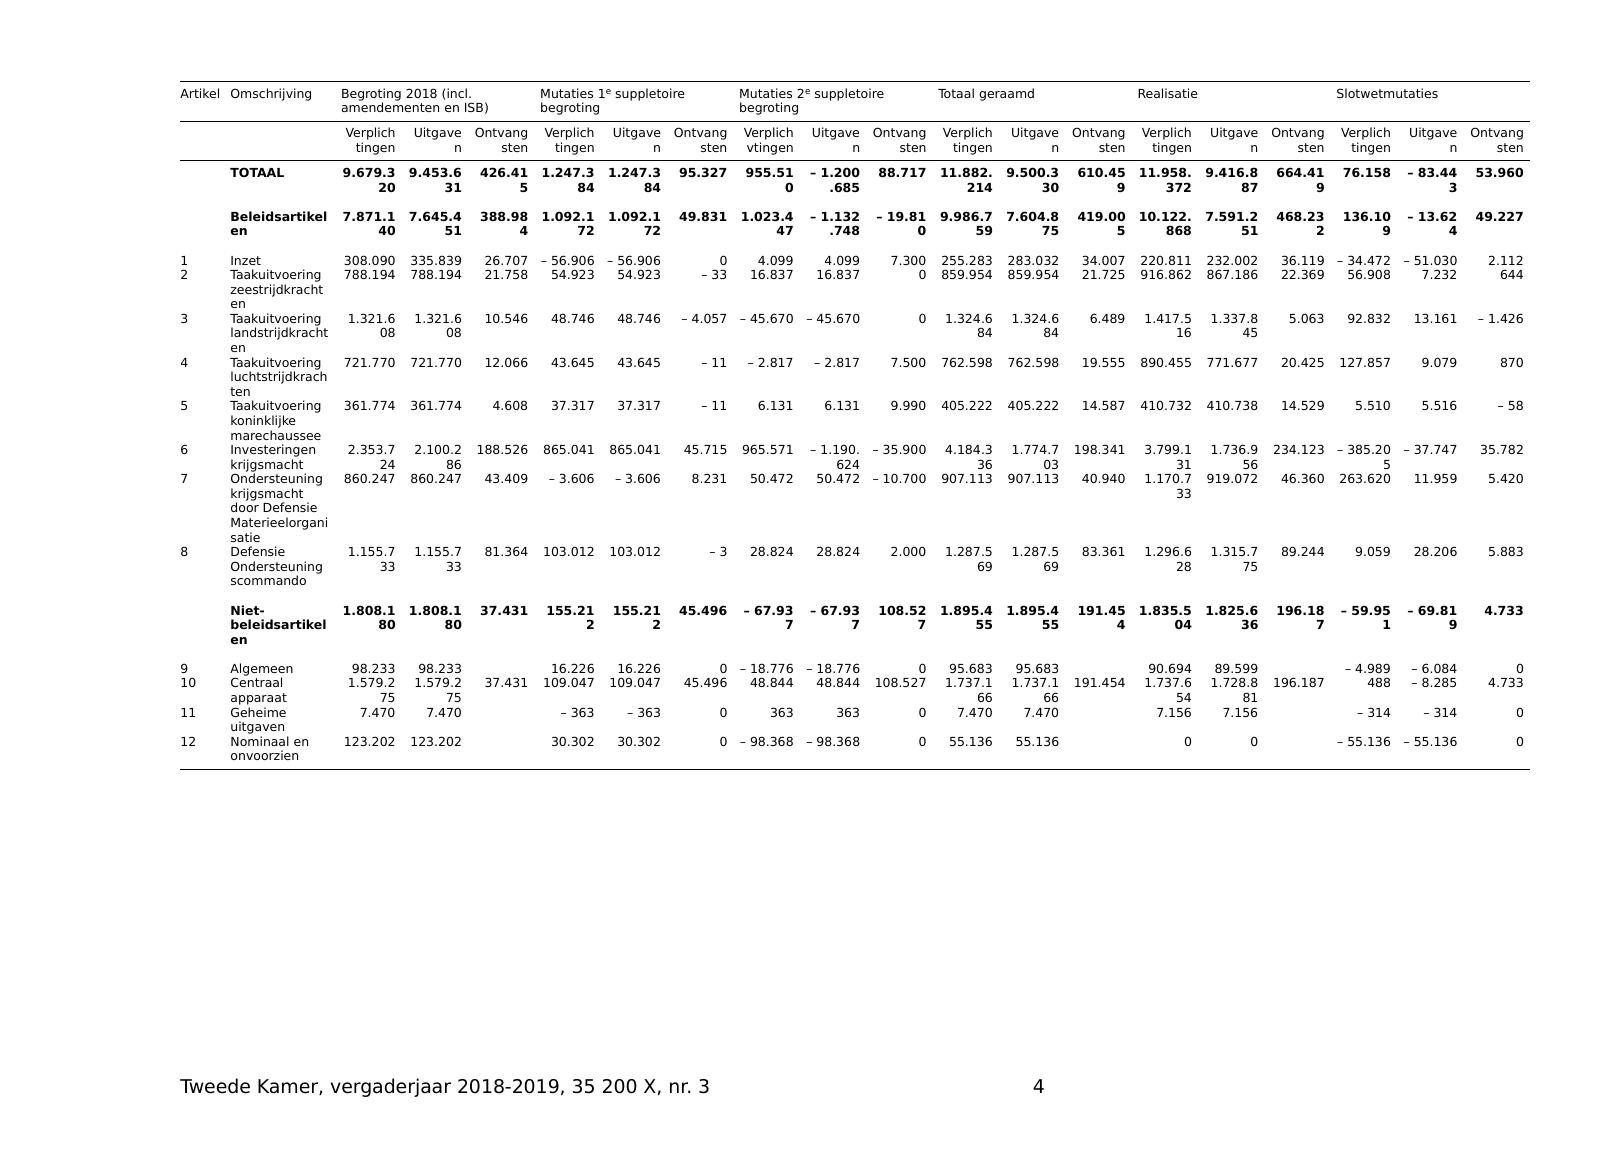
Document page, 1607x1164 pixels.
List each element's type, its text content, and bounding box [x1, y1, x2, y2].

table_cell 6.131 [799, 399, 866, 443]
table_cell 721.770 [335, 355, 401, 399]
table_cell 9 [180, 662, 224, 676]
table_cell – 11 [667, 399, 733, 443]
table_cell 103.012 [534, 545, 600, 589]
table_cell [1463, 239, 1529, 253]
table_cell 56.908 [1330, 268, 1397, 312]
table_cell – 98.368 [799, 735, 866, 768]
table_cell 14.587 [1065, 399, 1131, 443]
table_cell 7.604.875 [999, 210, 1065, 239]
table_cell 0 [1463, 705, 1529, 734]
table_cell [1131, 195, 1198, 209]
table_cell Verplichtingen [1131, 122, 1198, 160]
table_cell – 51.030 [1397, 253, 1463, 268]
table_cell 4.099 [733, 253, 799, 268]
table_cell 0 [1463, 735, 1529, 768]
table_cell – 2.817 [799, 355, 866, 399]
table_cell Uitgaven [600, 122, 667, 160]
table_cell [1264, 705, 1330, 734]
table_cell 2.000 [866, 545, 932, 589]
table_cell 22.369 [1264, 268, 1330, 312]
table_cell 49.227 [1463, 210, 1529, 239]
table_cell 188.526 [468, 443, 534, 472]
table_cell 155.212 [600, 603, 667, 647]
table_cell 363 [799, 705, 866, 734]
table_cell [1131, 647, 1198, 662]
table_cell 21.758 [468, 268, 534, 312]
table_cell 3.799.131 [1131, 443, 1198, 472]
table_cell 955.510 [733, 161, 799, 195]
table_cell [1397, 239, 1463, 253]
table_cell [1264, 239, 1330, 253]
table_cell – 3.606 [600, 472, 667, 545]
table_cell 37.317 [534, 399, 600, 443]
table_cell 468.232 [1264, 210, 1330, 239]
table_cell 426.415 [468, 161, 534, 195]
table_cell [1198, 195, 1264, 209]
table_cell [932, 647, 998, 662]
table_cell [733, 239, 799, 253]
table_cell 867.186 [1198, 268, 1264, 312]
table_cell [799, 647, 866, 662]
table_cell [1264, 662, 1330, 676]
table_cell 7.470 [401, 705, 468, 734]
table_cell 1.247.384 [600, 161, 667, 195]
table_cell – 67.937 [733, 603, 799, 647]
table_cell 771.677 [1198, 355, 1264, 399]
table_cell 220.811 [1131, 253, 1198, 268]
table_cell 10 [180, 676, 224, 705]
table_cell [667, 647, 733, 662]
table_cell [1065, 589, 1131, 603]
table_cell – 4.057 [667, 312, 733, 355]
table_cell Inzet [224, 253, 335, 268]
table_cell 196.187 [1264, 676, 1330, 705]
table_cell – 56.906 [600, 253, 667, 268]
table_cell 9.990 [866, 399, 932, 443]
table_cell – 98.368 [733, 735, 799, 768]
table_cell 7.500 [866, 355, 932, 399]
table_cell – 56.906 [534, 253, 600, 268]
table_cell – 13.624 [1397, 210, 1463, 239]
table_cell 191.454 [1065, 676, 1131, 705]
table_cell Taakuitvoering zeestrijdkrachten [224, 268, 335, 312]
table_cell 5.510 [1330, 399, 1397, 443]
table_cell 7.470 [335, 705, 401, 734]
table_cell – 33 [667, 268, 733, 312]
table_cell 1.321.608 [335, 312, 401, 355]
table_header Mutaties 1e suppletoire begroting [534, 82, 733, 121]
table_cell 37.431 [468, 603, 534, 647]
table_cell 762.598 [932, 355, 998, 399]
table_cell 6.131 [733, 399, 799, 443]
table_cell 1.774.703 [999, 443, 1065, 472]
table_cell 0 [866, 268, 932, 312]
table_cell 5.516 [1397, 399, 1463, 443]
table_cell 1.321.608 [401, 312, 468, 355]
table_cell [180, 239, 224, 253]
table_cell – 1.426 [1463, 312, 1529, 355]
table_cell Ontvangsten [1264, 122, 1330, 160]
table_cell 388.984 [468, 210, 534, 239]
table_cell [180, 589, 224, 603]
table_cell 55.136 [999, 735, 1065, 768]
table_cell 7.156 [1198, 705, 1264, 734]
table_cell 4.733 [1463, 603, 1529, 647]
table_cell [401, 195, 468, 209]
table_cell [1397, 195, 1463, 209]
table_cell Verplichtingen [1330, 122, 1397, 160]
table_cell 4.184.336 [932, 443, 998, 472]
table_cell 46.360 [1264, 472, 1330, 545]
table_cell 43.409 [468, 472, 534, 545]
table_cell [180, 195, 224, 209]
table_cell 11.959 [1397, 472, 1463, 545]
table_cell 5.063 [1264, 312, 1330, 355]
table_cell 109.047 [600, 676, 667, 705]
table_cell 361.774 [401, 399, 468, 443]
table_cell [1065, 735, 1131, 768]
table_cell Ontvangsten [1463, 122, 1529, 160]
table_cell 13.161 [1397, 312, 1463, 355]
table_cell Nominaal en onvoorzien [224, 735, 335, 768]
table_cell [534, 195, 600, 209]
table_cell 335.839 [401, 253, 468, 268]
table_cell – 37.747 [1397, 443, 1463, 472]
table_cell 1.296.628 [1131, 545, 1198, 589]
table_cell 1.808.180 [335, 603, 401, 647]
table_cell Taakuitvoering koninklijke marechaussee [224, 399, 335, 443]
table_cell 7.591.251 [1198, 210, 1264, 239]
table_cell 16.226 [534, 662, 600, 676]
table_cell 48.746 [534, 312, 600, 355]
table_cell 0 [866, 312, 932, 355]
table_cell 1.579.275 [401, 676, 468, 705]
table_cell 9.079 [1397, 355, 1463, 399]
table_cell – 4.989 [1330, 662, 1397, 676]
table_cell 1 [180, 253, 224, 268]
table_cell 4.733 [1463, 676, 1529, 705]
table_cell – 8.285 [1397, 676, 1463, 705]
table_cell 860.247 [335, 472, 401, 545]
table_cell [999, 195, 1065, 209]
table_cell 1.287.569 [999, 545, 1065, 589]
table_cell 644 [1463, 268, 1529, 312]
table_cell 6 [180, 443, 224, 472]
table_cell 95.327 [667, 161, 733, 195]
table_cell – 385.205 [1330, 443, 1397, 472]
table_cell 1.287.569 [932, 545, 998, 589]
table_cell 5.883 [1463, 545, 1529, 589]
table_cell 198.341 [1065, 443, 1131, 472]
table_cell 45.715 [667, 443, 733, 472]
table_cell 762.598 [999, 355, 1065, 399]
table_cell Ondersteuning krijgsmacht door Defensie Materieelorganisatie [224, 472, 335, 545]
table_cell [180, 122, 224, 160]
table_cell [600, 647, 667, 662]
table_cell 43.645 [534, 355, 600, 399]
table_cell 30.302 [534, 735, 600, 768]
table_cell 123.202 [401, 735, 468, 768]
table_cell [1397, 647, 1463, 662]
table_cell Ontvangsten [866, 122, 932, 160]
table_cell 16.837 [733, 268, 799, 312]
table_cell [600, 589, 667, 603]
table_cell [401, 589, 468, 603]
table_cell 1.023.447 [733, 210, 799, 239]
table_cell Geheime uitgaven [224, 705, 335, 734]
table_cell 1.737.166 [999, 676, 1065, 705]
table_cell [335, 239, 401, 253]
table_cell 859.954 [999, 268, 1065, 312]
table_cell [180, 161, 224, 195]
table_cell 14.529 [1264, 399, 1330, 443]
table_cell 6.489 [1065, 312, 1131, 355]
table_cell – 55.136 [1330, 735, 1397, 768]
table_cell [224, 122, 335, 160]
table_cell [733, 195, 799, 209]
table_cell 1.315.775 [1198, 545, 1264, 589]
table_header Omschrijving [224, 82, 335, 121]
table_cell [667, 195, 733, 209]
table_cell 48.746 [600, 312, 667, 355]
table_cell Verplichtingen [335, 122, 401, 160]
table_cell [401, 647, 468, 662]
table_cell 283.032 [999, 253, 1065, 268]
table_cell 155.212 [534, 603, 600, 647]
table_cell [335, 195, 401, 209]
table_cell 37.317 [600, 399, 667, 443]
table_cell [468, 647, 534, 662]
table_cell – 45.670 [733, 312, 799, 355]
table_cell [1065, 662, 1131, 676]
table_cell [1264, 195, 1330, 209]
table_cell 916.862 [1131, 268, 1198, 312]
table_cell 108.527 [866, 676, 932, 705]
table_cell – 314 [1330, 705, 1397, 734]
table_cell – 55.136 [1397, 735, 1463, 768]
table_cell 263.620 [1330, 472, 1397, 545]
table_cell [733, 647, 799, 662]
table_cell 870 [1463, 355, 1529, 399]
table_cell Uitgaven [999, 122, 1065, 160]
table_cell 35.782 [1463, 443, 1529, 472]
table_cell – 18.776 [733, 662, 799, 676]
table_cell [1198, 589, 1264, 603]
table_cell 4.099 [799, 253, 866, 268]
table_cell 1.579.275 [335, 676, 401, 705]
table_cell [1330, 589, 1397, 603]
table_cell [1065, 195, 1131, 209]
table_cell 1.324.684 [999, 312, 1065, 355]
table_cell 95.683 [999, 662, 1065, 676]
table_cell [1463, 647, 1529, 662]
table_cell 108.527 [866, 603, 932, 647]
table_cell 1.895.455 [932, 603, 998, 647]
table_cell – 314 [1397, 705, 1463, 734]
table_cell 48.844 [733, 676, 799, 705]
table_cell [468, 662, 534, 676]
table_cell 907.113 [999, 472, 1065, 545]
table_cell TOTAAL [224, 161, 335, 195]
table_cell [468, 705, 534, 734]
table_cell [799, 239, 866, 253]
table_cell 664.419 [1264, 161, 1330, 195]
table_cell 55.136 [932, 735, 998, 768]
table_cell 89.244 [1264, 545, 1330, 589]
table_cell 488 [1330, 676, 1397, 705]
table_cell 8.231 [667, 472, 733, 545]
table_cell 28.206 [1397, 545, 1463, 589]
table_cell 49.831 [667, 210, 733, 239]
table_cell 37.431 [468, 676, 534, 705]
table_cell [224, 589, 335, 603]
table_cell Beleidsartikelen [224, 210, 335, 239]
table_cell [1065, 705, 1131, 734]
table_cell 4.608 [468, 399, 534, 443]
table_cell 28.824 [799, 545, 866, 589]
table_cell 9.679.320 [335, 161, 401, 195]
table_cell 48.844 [799, 676, 866, 705]
table_cell 109.047 [534, 676, 600, 705]
table_cell 26.707 [468, 253, 534, 268]
table_cell [180, 603, 224, 647]
table_cell [667, 239, 733, 253]
table_cell 0 [1463, 662, 1529, 676]
table_cell 7 [180, 472, 224, 545]
table_cell 88.717 [866, 161, 932, 195]
table_cell 1.155.733 [401, 545, 468, 589]
table_cell 7.232 [1397, 268, 1463, 312]
table_cell 859.954 [932, 268, 998, 312]
table_cell 1.417.516 [1131, 312, 1198, 355]
table_cell [1397, 589, 1463, 603]
table_cell 90.694 [1131, 662, 1198, 676]
table_cell 410.738 [1198, 399, 1264, 443]
table_cell 12.066 [468, 355, 534, 399]
table_cell 7.645.451 [401, 210, 468, 239]
table_cell – 34.472 [1330, 253, 1397, 268]
table_cell 1.728.881 [1198, 676, 1264, 705]
table_header Mutaties 2e suppletoire begroting [733, 82, 932, 121]
table_cell 1.170.733 [1131, 472, 1198, 545]
table_cell [932, 239, 998, 253]
table_cell 11.958.372 [1131, 161, 1198, 195]
table_header Totaal geraamd [932, 82, 1131, 121]
table_cell 1.092.172 [534, 210, 600, 239]
table_cell 50.472 [733, 472, 799, 545]
table_cell – 58 [1463, 399, 1529, 443]
table_cell [1330, 239, 1397, 253]
table_cell 40.940 [1065, 472, 1131, 545]
table_cell 2.353.724 [335, 443, 401, 472]
table_cell 191.454 [1065, 603, 1131, 647]
table_cell [1463, 589, 1529, 603]
table_cell 83.361 [1065, 545, 1131, 589]
table_cell 50.472 [799, 472, 866, 545]
table_cell [401, 239, 468, 253]
table_cell Niet-beleidsartikelen [224, 603, 335, 647]
table_cell [180, 210, 224, 239]
table_cell 2.112 [1463, 253, 1529, 268]
table_cell 21.725 [1065, 268, 1131, 312]
table_cell – 83.443 [1397, 161, 1463, 195]
table_cell [1065, 239, 1131, 253]
table_cell 410.732 [1131, 399, 1198, 443]
table_cell 76.158 [1330, 161, 1397, 195]
table_cell – 3.606 [534, 472, 600, 545]
table_cell Verplichtingen [534, 122, 600, 160]
table_cell 9.059 [1330, 545, 1397, 589]
table_cell [180, 647, 224, 662]
table_cell Defensie Ondersteuningscommando [224, 545, 335, 589]
table_cell – 11 [667, 355, 733, 399]
table_cell – 363 [600, 705, 667, 734]
table_cell [468, 589, 534, 603]
table_cell 232.002 [1198, 253, 1264, 268]
table_cell 788.194 [335, 268, 401, 312]
table_cell 136.109 [1330, 210, 1397, 239]
table_cell 98.233 [401, 662, 468, 676]
table_cell [932, 589, 998, 603]
table_cell 9.453.631 [401, 161, 468, 195]
table_cell 89.599 [1198, 662, 1264, 676]
table_cell [335, 589, 401, 603]
table_cell [534, 589, 600, 603]
table_cell [224, 195, 335, 209]
table_cell 1.737.166 [932, 676, 998, 705]
table_cell 10.546 [468, 312, 534, 355]
table_cell [468, 195, 534, 209]
table_cell 103.012 [600, 545, 667, 589]
table_cell 860.247 [401, 472, 468, 545]
table_cell Uitgaven [799, 122, 866, 160]
table_cell [1463, 195, 1529, 209]
table_cell – 3 [667, 545, 733, 589]
table_cell Verplichvtingen [733, 122, 799, 160]
table_cell 865.041 [600, 443, 667, 472]
table_cell Taakuitvoering landstrijdkrachten [224, 312, 335, 355]
table_cell [999, 239, 1065, 253]
table_cell 7.156 [1131, 705, 1198, 734]
table_cell 890.455 [1131, 355, 1198, 399]
table_cell 1.825.636 [1198, 603, 1264, 647]
table_cell Taakuitvoering luchtstrijdkrachten [224, 355, 335, 399]
table_header Slotwetmutaties [1330, 82, 1529, 121]
table_cell 2.100.286 [401, 443, 468, 472]
table_cell [799, 195, 866, 209]
table_cell 7.300 [866, 253, 932, 268]
table_cell Algemeen [224, 662, 335, 676]
table_cell 28.824 [733, 545, 799, 589]
table_cell Uitgaven [1397, 122, 1463, 160]
table_cell [1131, 589, 1198, 603]
table_cell 234.123 [1264, 443, 1330, 472]
table_cell 0 [866, 735, 932, 768]
table_cell 16.226 [600, 662, 667, 676]
table_cell 361.774 [335, 399, 401, 443]
table_cell – 35.900 [866, 443, 932, 472]
table_cell – 2.817 [733, 355, 799, 399]
table_cell [866, 195, 932, 209]
table_cell 0 [667, 735, 733, 768]
table_cell [866, 647, 932, 662]
table_cell [335, 647, 401, 662]
table_cell 0 [667, 253, 733, 268]
table_cell 127.857 [1330, 355, 1397, 399]
table_cell Ontvangsten [667, 122, 733, 160]
table_cell 10.122.868 [1131, 210, 1198, 239]
table_cell [999, 647, 1065, 662]
table_cell [1131, 239, 1198, 253]
table_cell [667, 589, 733, 603]
table_cell – 59.951 [1330, 603, 1397, 647]
table_cell 419.005 [1065, 210, 1131, 239]
table_cell – 19.810 [866, 210, 932, 239]
table_cell 363 [733, 705, 799, 734]
table_cell – 67.937 [799, 603, 866, 647]
table_cell 53.960 [1463, 161, 1529, 195]
table_cell – 10.700 [866, 472, 932, 545]
table_cell [1264, 589, 1330, 603]
table_cell 3 [180, 312, 224, 355]
table_cell 1.337.845 [1198, 312, 1264, 355]
table_cell 1.247.384 [534, 161, 600, 195]
table_cell 919.072 [1198, 472, 1264, 545]
table_cell [866, 589, 932, 603]
table_cell 0 [1198, 735, 1264, 768]
table_cell [468, 735, 534, 768]
table_cell 965.571 [733, 443, 799, 472]
table_cell – 1.190.624 [799, 443, 866, 472]
table_cell – 363 [534, 705, 600, 734]
table_cell 98.233 [335, 662, 401, 676]
table_cell 7.871.140 [335, 210, 401, 239]
table_cell 1.736.956 [1198, 443, 1264, 472]
table_cell Ontvangsten [1065, 122, 1131, 160]
table_cell 1.808.180 [401, 603, 468, 647]
table_cell [1264, 647, 1330, 662]
table_cell 8 [180, 545, 224, 589]
table_cell – 18.776 [799, 662, 866, 676]
table_cell [1065, 647, 1131, 662]
table_cell 1.092.172 [600, 210, 667, 239]
table_cell 45.496 [667, 676, 733, 705]
table_cell 0 [866, 705, 932, 734]
table_cell 1.835.504 [1131, 603, 1198, 647]
table_cell Investeringen krijgsmacht [224, 443, 335, 472]
table_cell – 45.670 [799, 312, 866, 355]
table_cell [1264, 735, 1330, 768]
table_cell 1.895.455 [999, 603, 1065, 647]
table_cell [1198, 239, 1264, 253]
table_cell 54.923 [534, 268, 600, 312]
table_cell Centraal apparaat [224, 676, 335, 705]
table_cell 0 [866, 662, 932, 676]
table_cell [799, 589, 866, 603]
table_cell 308.090 [335, 253, 401, 268]
table_cell [733, 589, 799, 603]
table_cell 5.420 [1463, 472, 1529, 545]
table_cell 34.007 [1065, 253, 1131, 268]
table_cell 0 [667, 662, 733, 676]
table_cell 11 [180, 705, 224, 734]
table_cell Uitgaven [401, 122, 468, 160]
table_cell 4 [180, 355, 224, 399]
table_cell 9.500.330 [999, 161, 1065, 195]
table_cell [1330, 195, 1397, 209]
table_cell [1198, 647, 1264, 662]
table_cell 405.222 [932, 399, 998, 443]
table_cell 788.194 [401, 268, 468, 312]
table_cell 45.496 [667, 603, 733, 647]
table_cell – 69.819 [1397, 603, 1463, 647]
table_cell 5 [180, 399, 224, 443]
table_cell 20.425 [1264, 355, 1330, 399]
table_cell 9.416.887 [1198, 161, 1264, 195]
table_cell 721.770 [401, 355, 468, 399]
table_cell Ontvangsten [468, 122, 534, 160]
table_cell 610.459 [1065, 161, 1131, 195]
table_cell 1.737.654 [1131, 676, 1198, 705]
table_cell 54.923 [600, 268, 667, 312]
table_header Artikel [180, 82, 224, 121]
table_cell 7.470 [999, 705, 1065, 734]
table_cell 12 [180, 735, 224, 768]
table_cell 1.324.684 [932, 312, 998, 355]
table_cell [866, 239, 932, 253]
table_cell 9.986.759 [932, 210, 998, 239]
table_cell Uitgaven [1198, 122, 1264, 160]
table_cell 405.222 [999, 399, 1065, 443]
table_cell [932, 195, 998, 209]
table_cell [468, 239, 534, 253]
table_cell [534, 647, 600, 662]
table_cell – 1.132.748 [799, 210, 866, 239]
table_header Realisatie [1131, 82, 1330, 121]
table_cell [999, 589, 1065, 603]
table_cell 36.119 [1264, 253, 1330, 268]
table_cell [1330, 647, 1397, 662]
table_cell 43.645 [600, 355, 667, 399]
table_cell – 1.200.685 [799, 161, 866, 195]
table_cell 92.832 [1330, 312, 1397, 355]
table_cell 1.155.733 [335, 545, 401, 589]
table_cell [534, 239, 600, 253]
table_cell 2 [180, 268, 224, 312]
table_cell [224, 647, 335, 662]
table_cell 81.364 [468, 545, 534, 589]
table_cell – 6.084 [1397, 662, 1463, 676]
table_cell 19.555 [1065, 355, 1131, 399]
table_cell 0 [667, 705, 733, 734]
table_cell Verplichtingen [932, 122, 998, 160]
table_cell [600, 239, 667, 253]
table_cell [224, 239, 335, 253]
table_cell [600, 195, 667, 209]
table_cell 7.470 [932, 705, 998, 734]
table_cell 30.302 [600, 735, 667, 768]
table_cell 0 [1131, 735, 1198, 768]
table_cell 11.882.214 [932, 161, 998, 195]
table_cell 907.113 [932, 472, 998, 545]
table_cell 255.283 [932, 253, 998, 268]
table_cell 95.683 [932, 662, 998, 676]
table_header Begroting 2018 (incl. amendementen en ISB) [335, 82, 534, 121]
table_cell 123.202 [335, 735, 401, 768]
table_cell 865.041 [534, 443, 600, 472]
table_cell 196.187 [1264, 603, 1330, 647]
table_cell 16.837 [799, 268, 866, 312]
